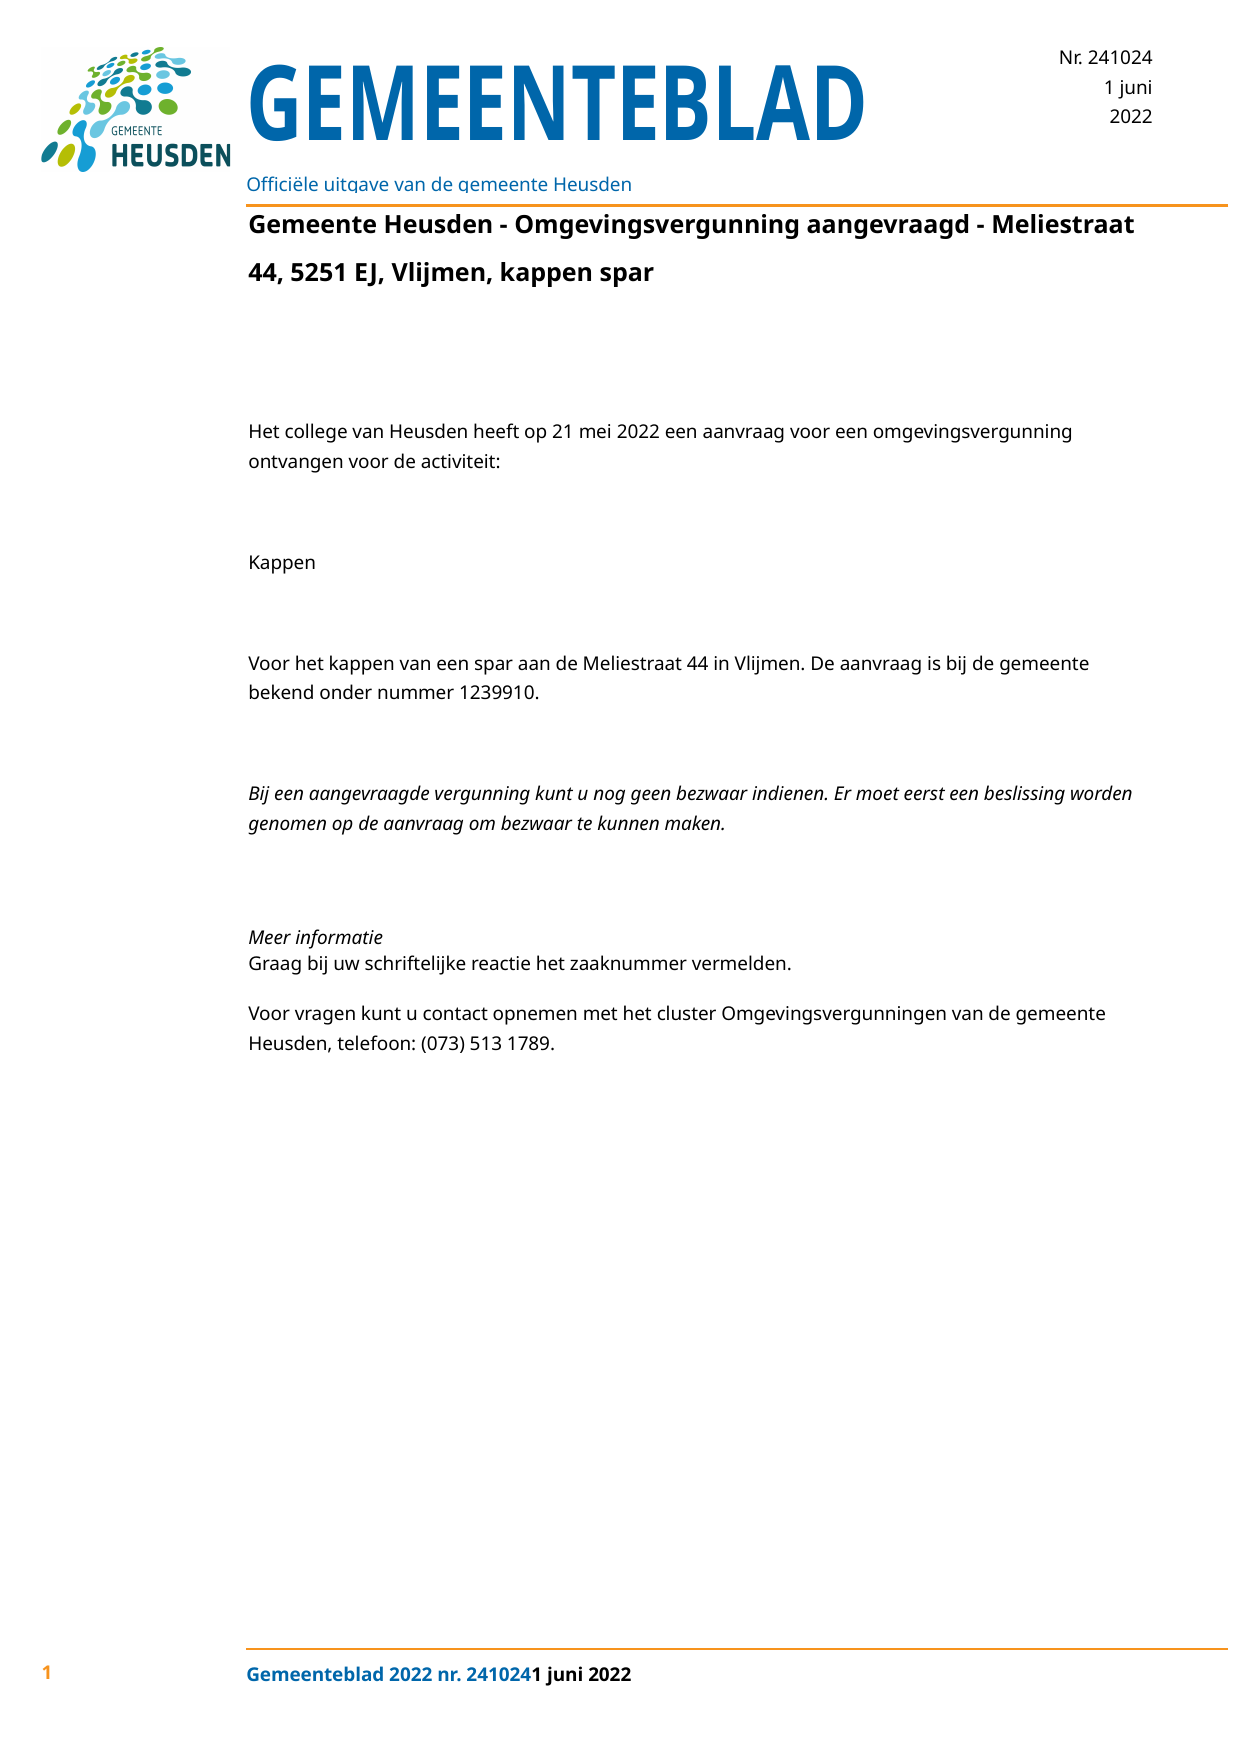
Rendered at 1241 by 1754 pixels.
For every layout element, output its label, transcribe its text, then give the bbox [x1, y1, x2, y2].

text Kappen [248, 549, 1152, 575]
text Meer informatie [248, 924, 1152, 950]
text Voor vragen kunt u contact opnemen met het cluster Omgevingsvergunningen van de gemeente Heusden, telefoon: (073) 513 1789. [248, 1001, 1152, 1056]
text Graag bij uw schriftelijke reactie het zaaknummer vermelden. [248, 950, 1152, 976]
text Het college van Heusden heeft op 21 mei 2022 een aanvraag voor een omgevingsvergunning ontvangen voor de activiteit: [248, 419, 1152, 474]
text Gemeente Heusden - Omgevingsvergunning aangevraagd - Meliestraat 44, 5251 EJ, Vlijmen, kappen spar [248, 207, 1152, 288]
text Voor het kappen van een spar aan de Meliestraat 44 in Vlijmen. De aanvraag is bij de gemeente bekend onder nummer 1239910. [248, 650, 1152, 705]
picture [41, 47, 231, 172]
text Bij een aangevraagde vergunning kunt u nog geen bezwaar indienen. Er moet eerst een beslissing worden genomen op de aanvraag om bezwaar te kunnen maken. [248, 780, 1152, 836]
